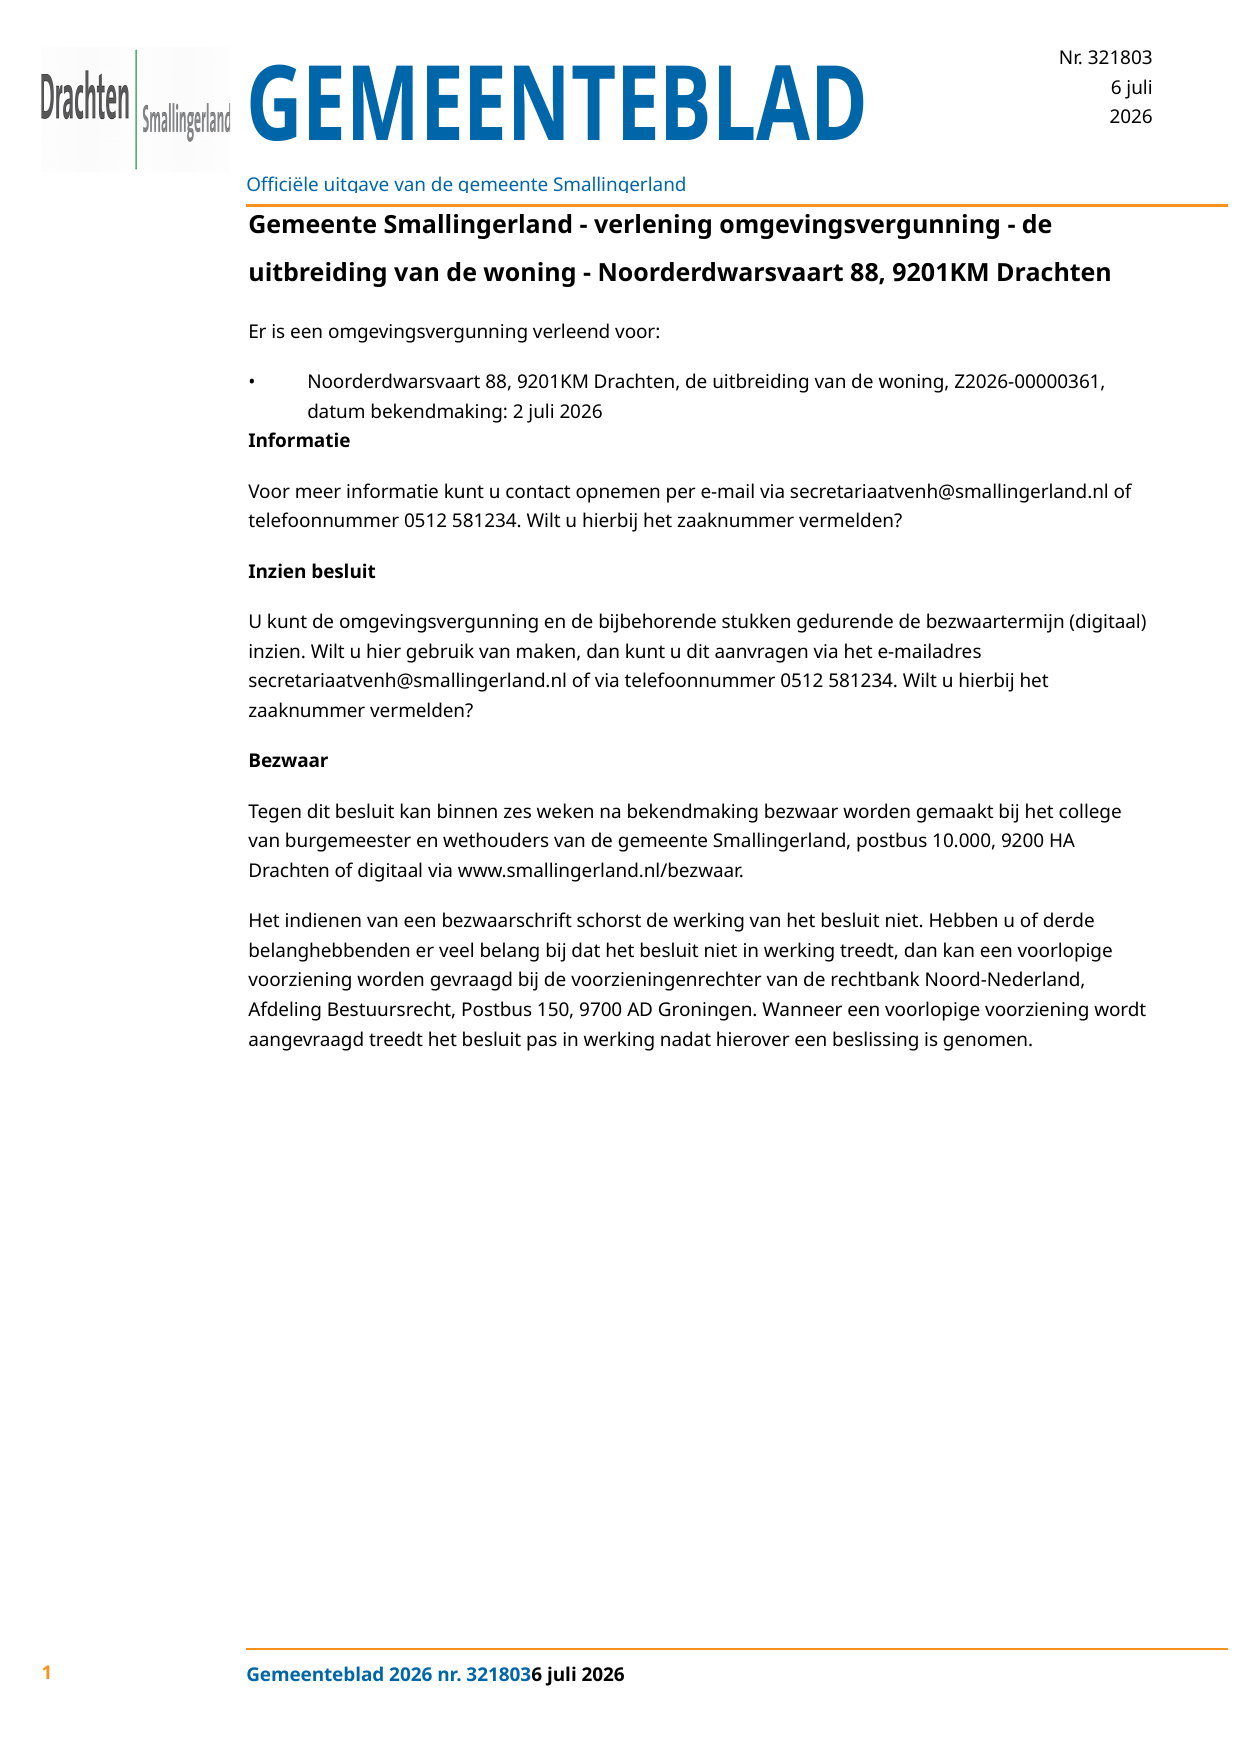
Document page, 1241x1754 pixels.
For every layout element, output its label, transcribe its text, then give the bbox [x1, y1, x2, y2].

picture [41, 47, 231, 172]
text Inzien besluit [248, 558, 1152, 584]
text Het indienen van een bezwaarschrift schorst de werking van het besluit niet. Hebben u of derde belanghebbenden er veel belang bij dat het besluit niet in werking treedt, dan kan een voorlopige voorziening worden gevraagd bij de voorzieningenrechter van de rechtbank Noord-Nederland, Afdeling Bestuursrecht, Postbus 150, 9700 AD Groningen. Wanneer een voorlopige voorziening wordt aangevraagd treedt het besluit pas in werking nadat hierover een beslissing is genomen. [248, 907, 1152, 1052]
text Tegen dit besluit kan binnen zes weken na bekendmaking bezwaar worden gemaakt bij het college van burgemeester en wethouders van de gemeente Smallingerland, postbus 10.000, 9200 HA Drachten of digitaal via www.smallingerland.nl/bezwaar. [248, 798, 1152, 883]
text Er is een omgevingsvergunning verleend voor: [248, 318, 1152, 344]
text Gemeente Smallingerland - verlening omgevingsvergunning - de uitbreiding van de woning - Noorderdwarsvaart 88, 9201KM Drachten [248, 207, 1152, 288]
text U kunt de omgevingsvergunning en de bijbehorende stukken gedurende de bezwaartermijn (digitaal) inzien. Wilt u hier gebruik van maken, dan kunt u dit aanvragen via het e-mailadres secretariaatvenh@smallingerland.nl of via telefoonnummer 0512 581234. Wilt u hierbij het zaaknummer vermelden? [248, 608, 1152, 723]
text Informatie [248, 427, 1152, 453]
text Voor meer informatie kunt u contact opnemen per e-mail via secretariaatvenh@smallingerland.nl of telefoonnummer 0512 581234. Wilt u hierbij het zaaknummer vermelden? [248, 478, 1152, 533]
list Noorderdwarsvaart 88, 9201KM Drachten, de uitbreiding van de woning, Z2026-00000361, datum bekendmaking: 2 juli 2026 [248, 368, 1152, 424]
text Bezwaar [248, 747, 1152, 773]
